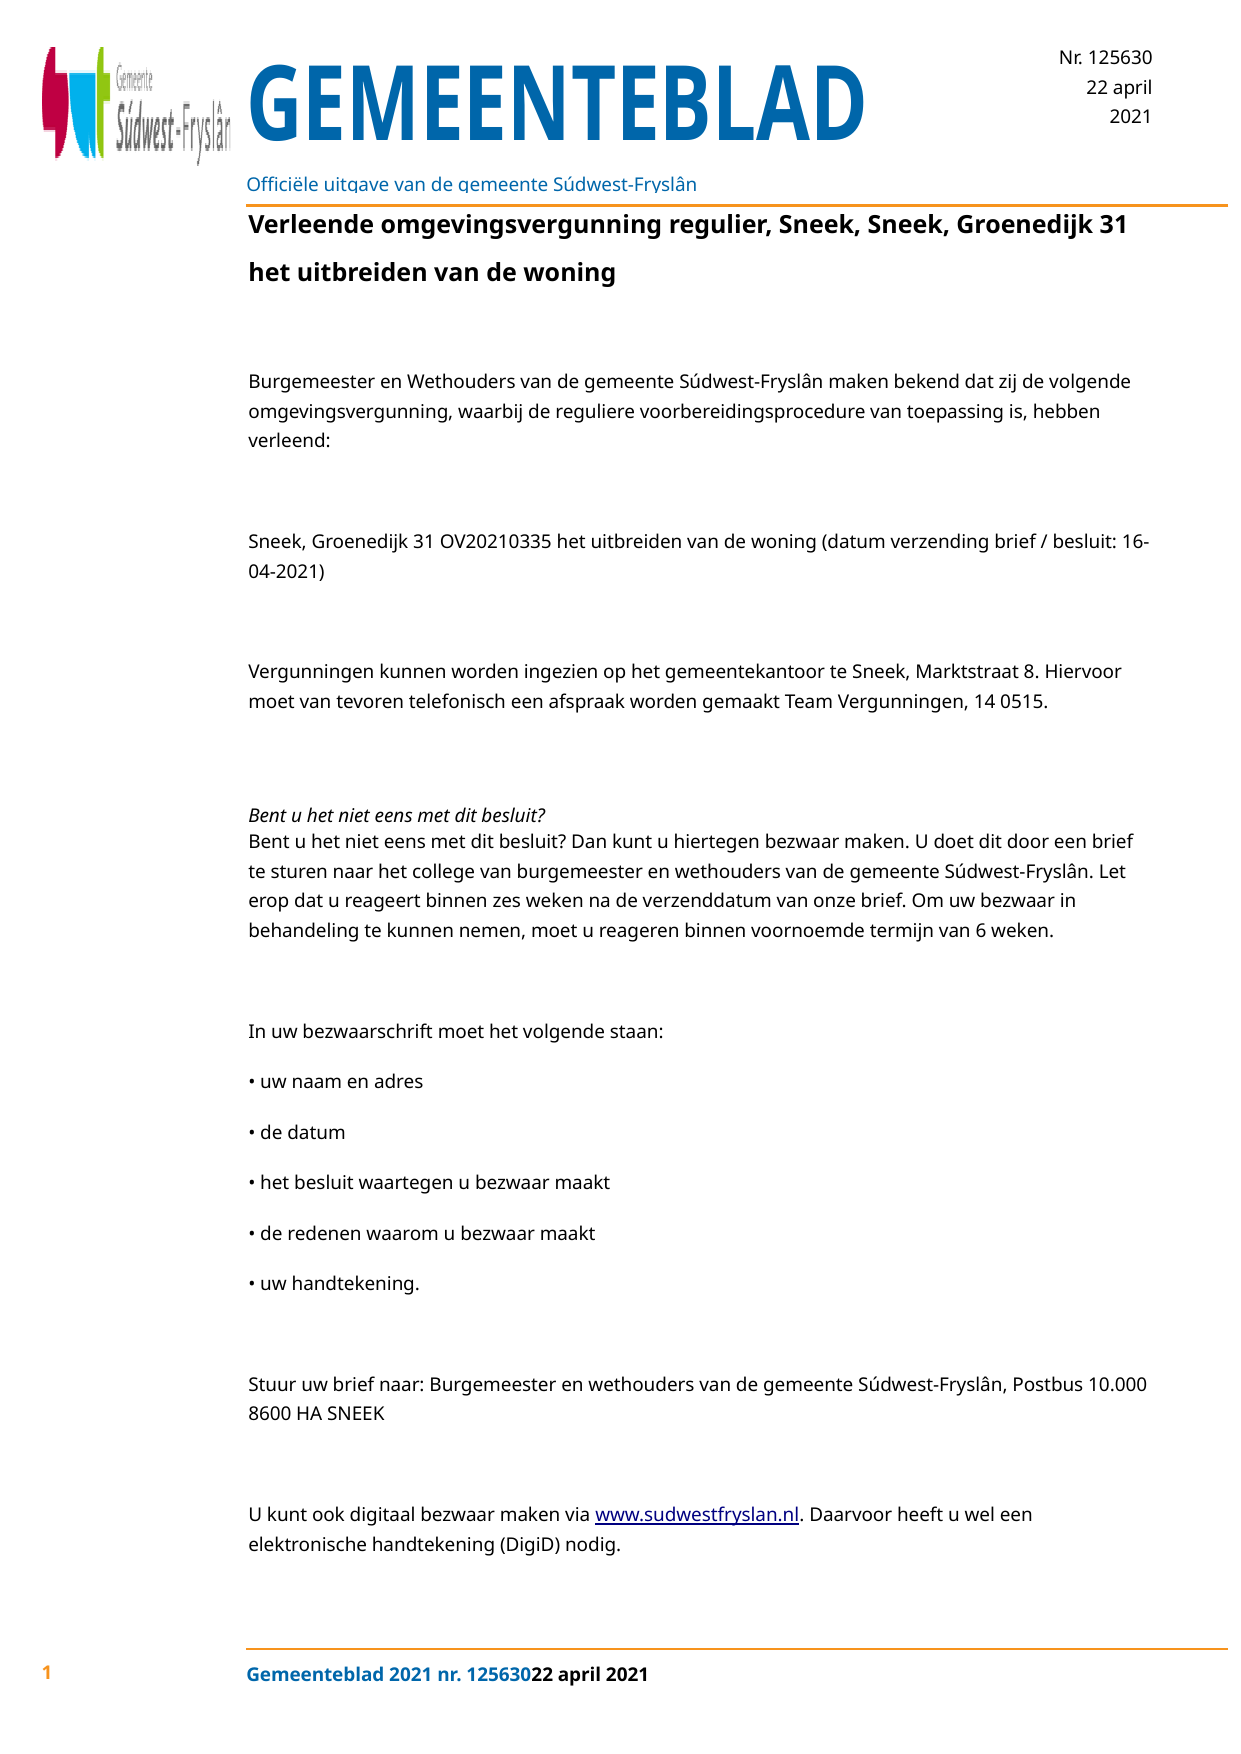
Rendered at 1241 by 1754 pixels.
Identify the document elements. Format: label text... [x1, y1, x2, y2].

text Verleende omgevingsvergunning regulier, Sneek, Sneek, Groenedijk 31 het uitbreiden van de woning [248, 207, 1152, 288]
text In uw bezwaarschrift moet het volgende staan: [248, 1018, 1152, 1044]
text • uw handtekening. [248, 1270, 1152, 1296]
text Bent u het niet eens met dit besluit? [248, 803, 1152, 828]
text • het besluit waartegen u bezwaar maakt [248, 1169, 1152, 1195]
picture [41, 47, 231, 172]
text Sneek, Groenedijk 31 OV20210335 het uitbreiden van de woning (datum verzending brief / besluit: 16-04-2021) [248, 528, 1152, 584]
text • uw naam en adres [248, 1068, 1152, 1094]
text Stuur uw brief naar: Burgemeester en wethouders van de gemeente Súdwest-Fryslân, Postbus 10.000 8600 HA SNEEK [248, 1371, 1152, 1426]
text Bent u het niet eens met dit besluit? Dan kunt u hiertegen bezwaar maken. U doet dit door een brief te sturen naar het college van burgemeester en wethouders van de gemeente Súdwest-Fryslân. Let erop dat u reageert binnen zes weken na de verzenddatum van onze brief. Om uw bezwaar in behandeling te kunnen nemen, moet u reageren binnen voornoemde termijn van 6 weken. [248, 828, 1152, 943]
text Vergunningen kunnen worden ingezien op het gemeentekantoor te Sneek, Marktstraat 8. Hiervoor moet van tevoren telefonisch een afspraak worden gemaakt Team Vergunningen, 14 0515. [248, 659, 1152, 714]
text • de datum [248, 1119, 1152, 1144]
text • de redenen waarom u bezwaar maakt [248, 1220, 1152, 1245]
text Burgemeester en Wethouders van de gemeente Súdwest-Fryslân maken bekend dat zij de volgende omgevingsvergunning, waarbij de reguliere voorbereidingsprocedure van toepassing is, hebben verleend: [248, 368, 1152, 453]
text U kunt ook digitaal bezwaar maken via www.sudwestfryslan.nl. Daarvoor heeft u wel een elektronische handtekening (DigiD) nodig. [248, 1501, 1152, 1557]
